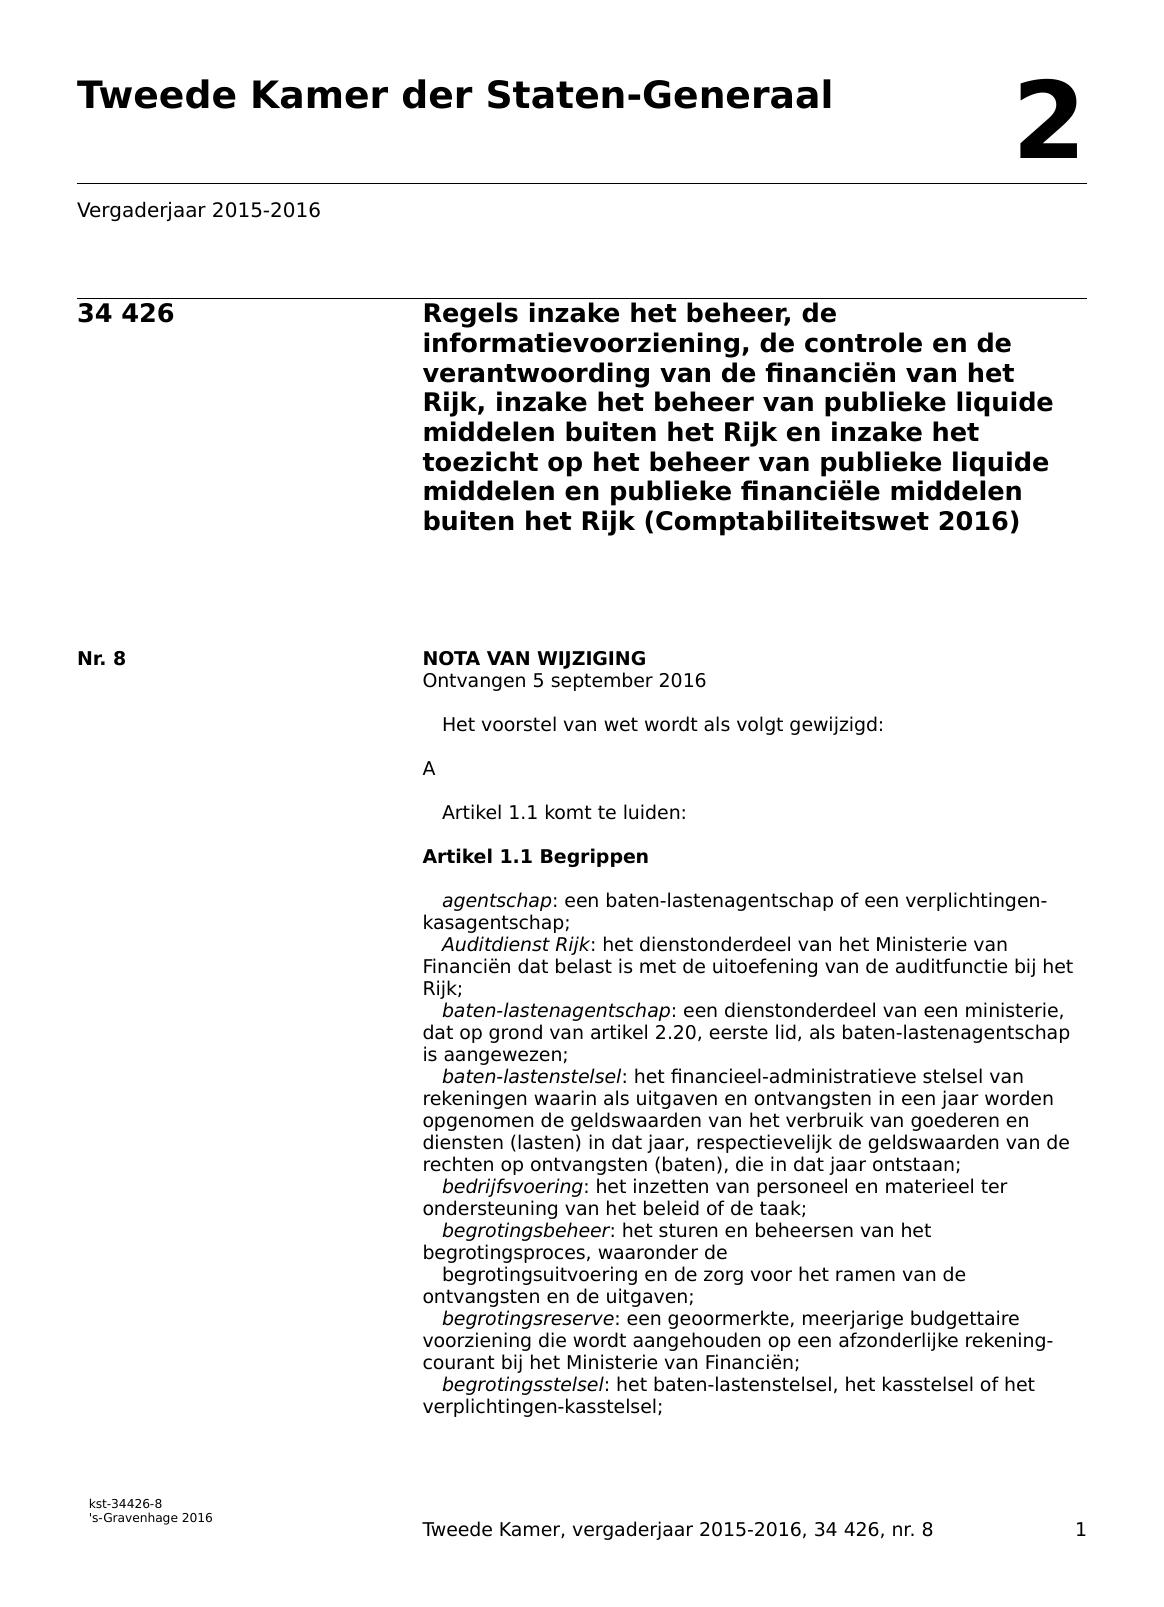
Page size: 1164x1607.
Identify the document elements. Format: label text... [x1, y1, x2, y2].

text Ontvangen 5 september 2016 [422, 669, 1087, 691]
text 's-Gravenhage 2016 [88, 1511, 323, 1525]
table_header Tweede Kamer der Staten-Generaal [77, 59, 886, 183]
table_cell Vergaderjaar 2015-2016 [77, 184, 1087, 298]
text Auditdienst Rijk: het dienstonderdeel van het Ministerie van Financiën dat belast is met de uitoefening van de auditfunctie bij het Rijk; [422, 934, 1087, 1000]
text kst-34426-8 [88, 1497, 323, 1511]
subtitle 34 426 Regels inzake het beheer, de informatievoorziening, de controle en de verantwoording van de financiën van het Rijk, inzake het beheer van publieke liquide middelen buiten het Rijk en inzake het toezicht op het beheer van publieke liquide middelen en publieke financiële middelen buiten het Rijk (Comptabiliteitswet 2016) [77, 299, 1087, 536]
text baten-lastenagentschap: een dienstonderdeel van een ministerie, dat op grond van artikel 2.20, eerste lid, als baten-lastenagentschap is aangewezen; [422, 1000, 1087, 1066]
table_header 2 [886, 59, 1087, 183]
text agentschap: een baten-lastenagentschap of een verplichtingen-kasagentschap; [422, 890, 1087, 934]
subtitle Nr. 8 NOTA VAN WIJZIGING [77, 647, 1087, 669]
text begrotingsbeheer: het sturen en beheersen van het begrotingsproces, waaronder de [422, 1220, 1087, 1264]
text Artikel 1.1 komt te luiden: [422, 802, 1087, 824]
text begrotingsuitvoering en de zorg voor het ramen van de ontvangsten en de uitgaven; [422, 1264, 1087, 1308]
subtitle A [422, 758, 1087, 780]
text bedrijfsvoering: het inzetten van personeel en materieel ter ondersteuning van het beleid of de taak; [422, 1176, 1087, 1220]
subtitle Artikel 1.1 Begrippen [422, 846, 1087, 868]
text Het voorstel van wet wordt als volgt gewijzigd: [422, 714, 1087, 736]
text begrotingsreserve: een geoormerkte, meerjarige budgettaire voorziening die wordt aangehouden op een afzonderlijke rekening-courant bij het Ministerie van Financiën; [422, 1308, 1087, 1374]
text baten-lastenstelsel: het financieel-administratieve stelsel van rekeningen waarin als uitgaven en ontvangsten in een jaar worden opgenomen de geldswaarden van het verbruik van goederen en diensten (lasten) in dat jaar, respectievelijk de geldswaarden van de rechten op ontvangsten (baten), die in dat jaar ontstaan; [422, 1066, 1087, 1176]
text begrotingsstelsel: het baten-lastenstelsel, het kasstelsel of het verplichtingen-kasstelsel; [422, 1374, 1087, 1418]
